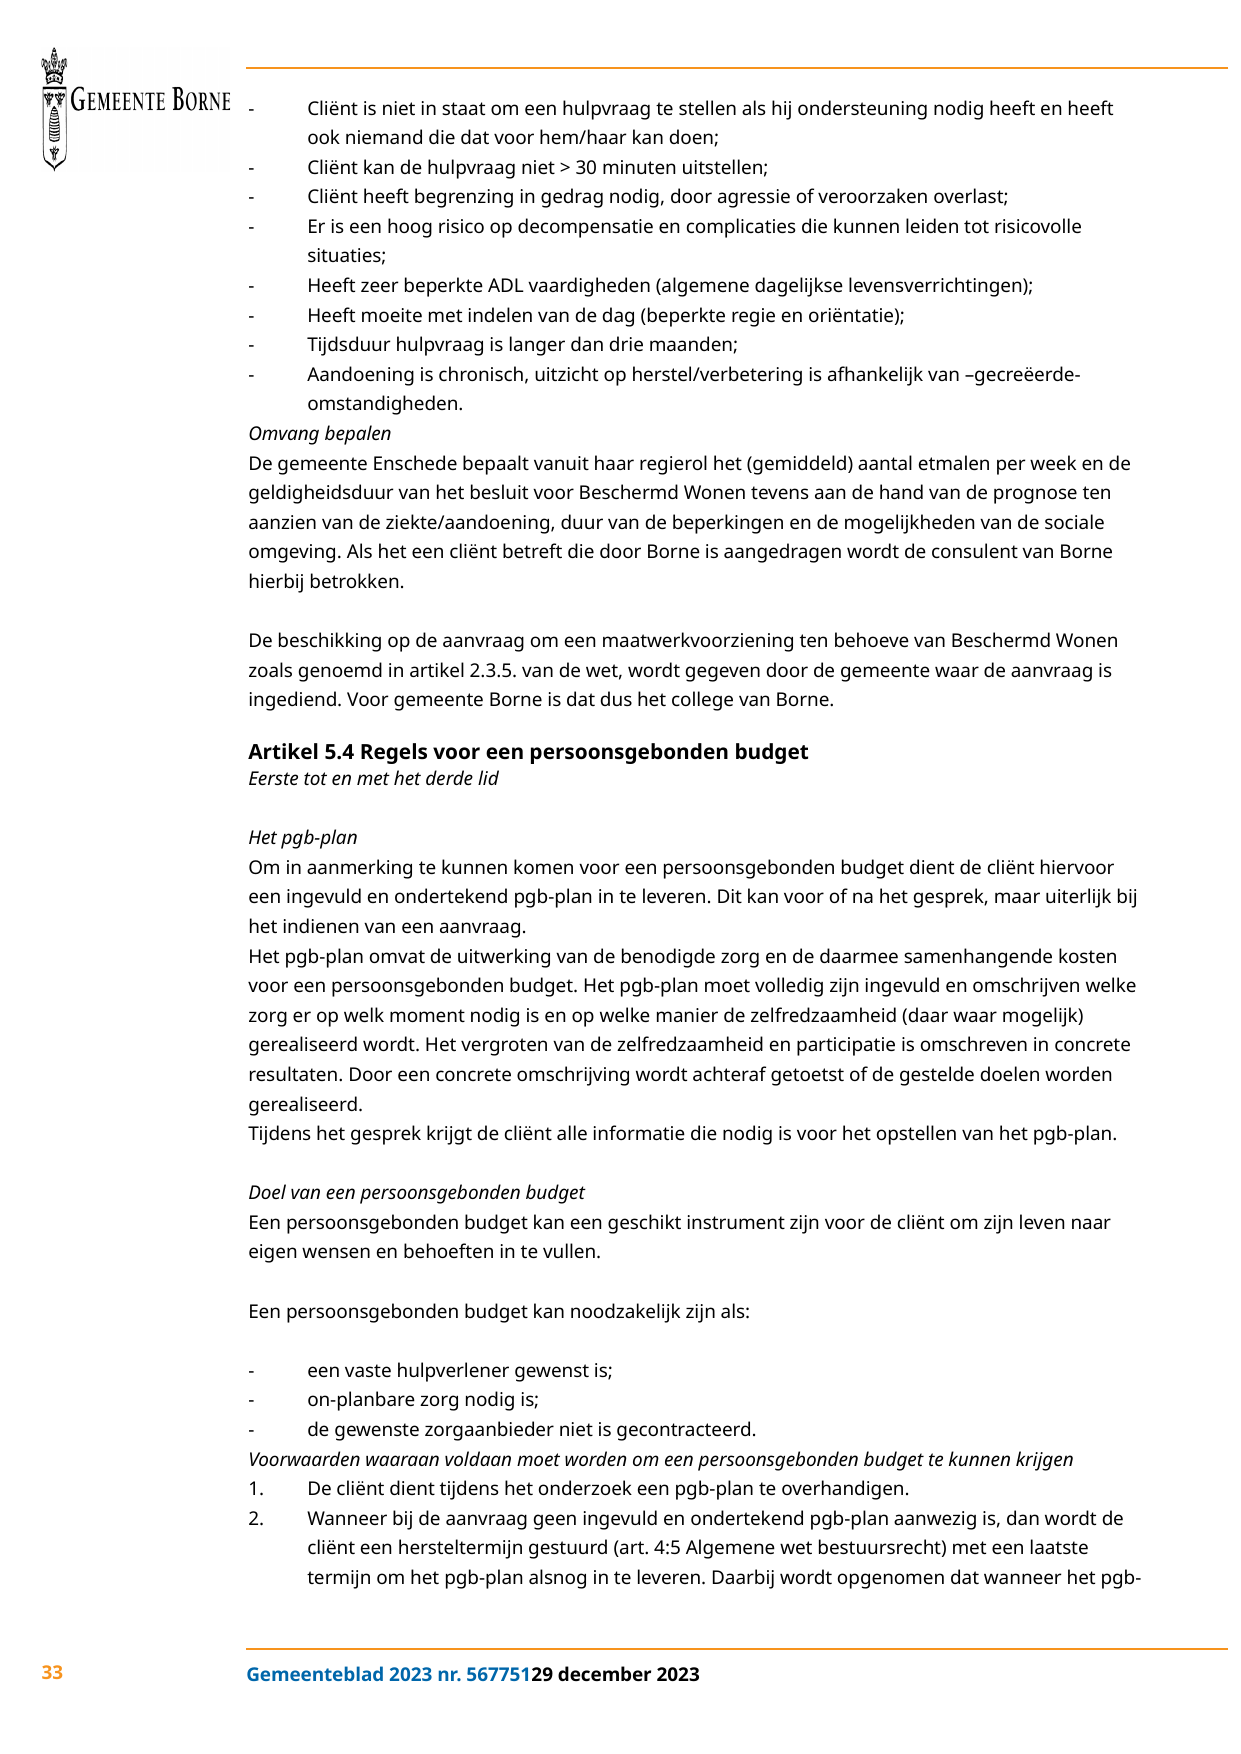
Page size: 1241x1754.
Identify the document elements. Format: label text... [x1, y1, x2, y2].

text Het pgb-plan [248, 824, 1152, 850]
list Cliënt is niet in staat om een hulpvraag te stellen als hij ondersteuning nodig heeft en heeft ook niemand die dat voor hem/haar kan doen; [248, 95, 1152, 150]
list on-planbare zorg nodig is; [248, 1387, 1152, 1412]
list Heeft moeite met indelen van de dag (beperkte regie en oriëntatie); [248, 302, 1152, 328]
list de gewenste zorgaanbieder niet is gecontracteerd. [248, 1416, 1152, 1442]
list Cliënt kan de hulpvraag niet > 30 minuten uitstellen; [248, 154, 1152, 180]
text Tijdens het gesprek krijgt de cliënt alle informatie die nodig is voor het opstellen van het pgb-plan. [248, 1120, 1152, 1146]
text Voorwaarden waaraan voldaan moet worden om een persoonsgebonden budget te kunnen krijgen [248, 1446, 1152, 1471]
list De cliënt dient tijdens het onderzoek een pgb-plan te overhandigen. [248, 1475, 1152, 1501]
list Aandoening is chronisch, uitzicht op herstel/verbetering is afhankelijk van –gecreëerde- omstandigheden. [248, 361, 1152, 416]
list een vaste hulpverlener gewenst is; [248, 1357, 1152, 1383]
text De gemeente Enschede bepaalt vanuit haar regierol het (gemiddeld) aantal etmalen per week en de geldigheidsduur van het besluit voor Beschermd Wonen tevens aan de hand van de prognose ten aanzien van de ziekte/aandoening, duur van de beperkingen en de mogelijkheden van de sociale omgeving. Als het een cliënt betreft die door Borne is aangedragen wordt de consulent van Borne hierbij betrokken. [248, 450, 1152, 594]
picture [41, 47, 231, 172]
text Om in aanmerking te kunnen komen voor een persoonsgebonden budget dient de cliënt hiervoor een ingevuld en ondertekend pgb-plan in te leveren. Dit kan voor of na het gesprek, maar uiterlijk bij het indienen van een aanvraag. [248, 854, 1152, 939]
text Eerste tot en met het derde lid [248, 765, 1152, 791]
text Doel van een persoonsgebonden budget [248, 1179, 1152, 1205]
list Wanneer bij de aanvraag geen ingevuld en ondertekend pgb-plan aanwezig is, dan wordt de cliënt een hersteltermijn gestuurd (art. 4:5 Algemene wet bestuursrecht) met een laatste termijn om het pgb-plan alsnog in te leveren. Daarbij wordt opgenomen dat wanneer het pgb- [248, 1505, 1152, 1590]
text Artikel 5.4 Regels voor een persoonsgebonden budget [248, 737, 1152, 765]
text Een persoonsgebonden budget kan een geschikt instrument zijn voor de cliënt om zijn leven naar eigen wensen en behoeften in te vullen. [248, 1209, 1152, 1264]
list Heeft zeer beperkte ADL vaardigheden (algemene dagelijkse levensverrichtingen); [248, 272, 1152, 298]
text Omvang bepalen [248, 420, 1152, 446]
text Een persoonsgebonden budget kan noodzakelijk zijn als: [248, 1298, 1152, 1323]
text Het pgb-plan omvat de uitwerking van de benodigde zorg en de daarmee samenhangende kosten voor een persoonsgebonden budget. Het pgb-plan moet volledig zijn ingevuld en omschrijven welke zorg er op welk moment nodig is en op welke manier de zelfredzaamheid (daar waar mogelijk) gerealiseerd wordt. Het vergroten van de zelfredzaamheid en participatie is omschreven in concrete resultaten. Door een concrete omschrijving wordt achteraf getoetst of de gestelde doelen worden gerealiseerd. [248, 943, 1152, 1116]
list Er is een hoog risico op decompensatie en complicaties die kunnen leiden tot risicovolle situaties; [248, 213, 1152, 268]
list Cliënt heeft begrenzing in gedrag nodig, door agressie of veroorzaken overlast; [248, 183, 1152, 209]
list Tijdsduur hulpvraag is langer dan drie maanden; [248, 331, 1152, 357]
text De beschikking op de aanvraag om een maatwerkvoorziening ten behoeve van Beschermd Wonen zoals genoemd in artikel 2.3.5. van de wet, wordt gegeven door de gemeente waar de aanvraag is ingediend. Voor gemeente Borne is dat dus het college van Borne. [248, 627, 1152, 712]
